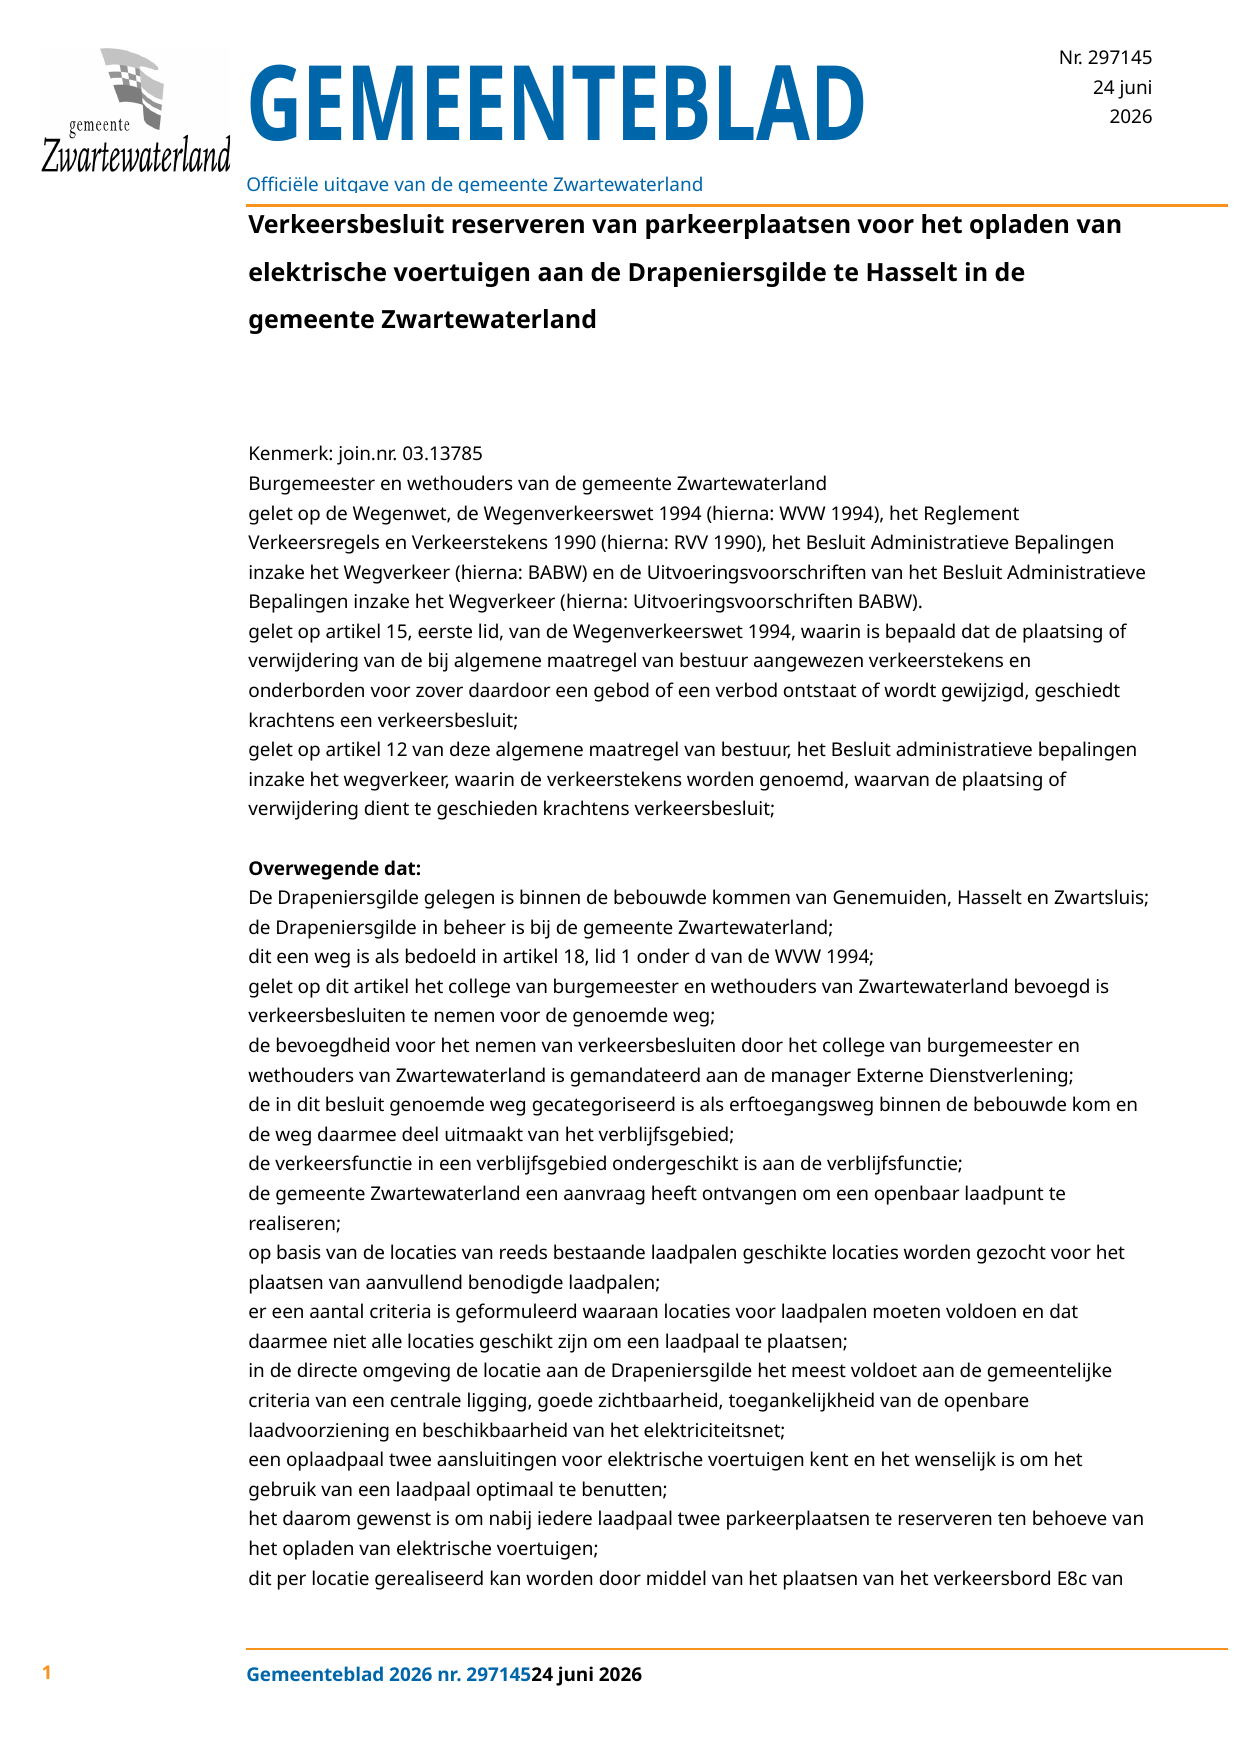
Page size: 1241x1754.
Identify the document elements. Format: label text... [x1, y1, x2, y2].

text dit per locatie gerealiseerd kan worden door middel van het plaatsen van het verkeersbord E8c van [248, 1565, 1152, 1590]
text Burgemeester en wethouders van de gemeente Zwartewaterland [248, 470, 1152, 496]
text De Drapeniersgilde gelegen is binnen de bebouwde kommen van Genemuiden, Hasselt en Zwartsluis; [248, 884, 1152, 910]
text gelet op de Wegenwet, de Wegenverkeerswet 1994 (hierna: WVW 1994), het Reglement Verkeersregels en Verkeerstekens 1990 (hierna: RVV 1990), het Besluit Administratieve Bepalingen inzake het Wegverkeer (hierna: BABW) en de Uitvoeringsvoorschriften van het Besluit Administratieve Bepalingen inzake het Wegverkeer (hierna: Uitvoeringsvoorschriften BABW). [248, 500, 1152, 614]
text in de directe omgeving de locatie aan de Drapeniersgilde het meest voldoet aan de gemeentelijke criteria van een centrale ligging, goede zichtbaarheid, toegankelijkheid van de openbare laadvoorziening en beschikbaarheid van het elektriciteitsnet; [248, 1358, 1152, 1442]
picture [41, 47, 231, 172]
text Overwegende dat: [248, 855, 1152, 880]
text Verkeersbesluit reserveren van parkeerplaatsen voor het opladen van elektrische voertuigen aan de Drapeniersgilde te Hasselt in de gemeente Zwartewaterland [248, 207, 1152, 336]
text Kenmerk: join.nr. 03.13785 [248, 441, 1152, 466]
text de bevoegdheid voor het nemen van verkeersbesluiten door het college van burgemeester en wethouders van Zwartewaterland is gemandateerd aan de manager Externe Dienstverlening; [248, 1032, 1152, 1087]
text op basis van de locaties van reeds bestaande laadpalen geschikte locaties worden gezocht voor het plaatsen van aanvullend benodigde laadpalen; [248, 1239, 1152, 1294]
text de Drapeniersgilde in beheer is bij de gemeente Zwartewaterland; [248, 914, 1152, 939]
text gelet op artikel 15, eerste lid, van de Wegenverkeerswet 1994, waarin is bepaald dat de plaatsing of verwijdering van de bij algemene maatregel van bestuur aangewezen verkeerstekens en onderborden voor zover daardoor een gebod of een verbod ontstaat of wordt gewijzigd, geschiedt krachtens een verkeersbesluit; [248, 618, 1152, 732]
text gelet op artikel 12 van deze algemene maatregel van bestuur, het Besluit administratieve bepalingen inzake het wegverkeer, waarin de verkeerstekens worden genoemd, waarvan de plaatsing of verwijdering dient te geschieden krachtens verkeersbesluit; [248, 736, 1152, 821]
text de in dit besluit genoemde weg gecategoriseerd is als erftoegangsweg binnen de bebouwde kom en de weg daarmee deel uitmaakt van het verblijfsgebied; [248, 1091, 1152, 1147]
text dit een weg is als bedoeld in artikel 18, lid 1 onder d van de WVW 1994; [248, 943, 1152, 969]
text de verkeersfunctie in een verblijfsgebied ondergeschikt is aan de verblijfsfunctie; [248, 1151, 1152, 1176]
text de gemeente Zwartewaterland een aanvraag heeft ontvangen om een openbaar laadpunt te realiseren; [248, 1180, 1152, 1235]
text er een aantal criteria is geformuleerd waaraan locaties voor laadpalen moeten voldoen en dat daarmee niet alle locaties geschikt zijn om een laadpaal te plaatsen; [248, 1298, 1152, 1354]
text het daarom gewenst is om nabij iedere laadpaal twee parkeerplaatsen te reserveren ten behoeve van het opladen van elektrische voertuigen; [248, 1506, 1152, 1561]
text gelet op dit artikel het college van burgemeester en wethouders van Zwartewaterland bevoegd is verkeersbesluiten te nemen voor de genoemde weg; [248, 973, 1152, 1028]
text een oplaadpaal twee aansluitingen voor elektrische voertuigen kent en het wenselijk is om het gebruik van een laadpaal optimaal te benutten; [248, 1446, 1152, 1502]
